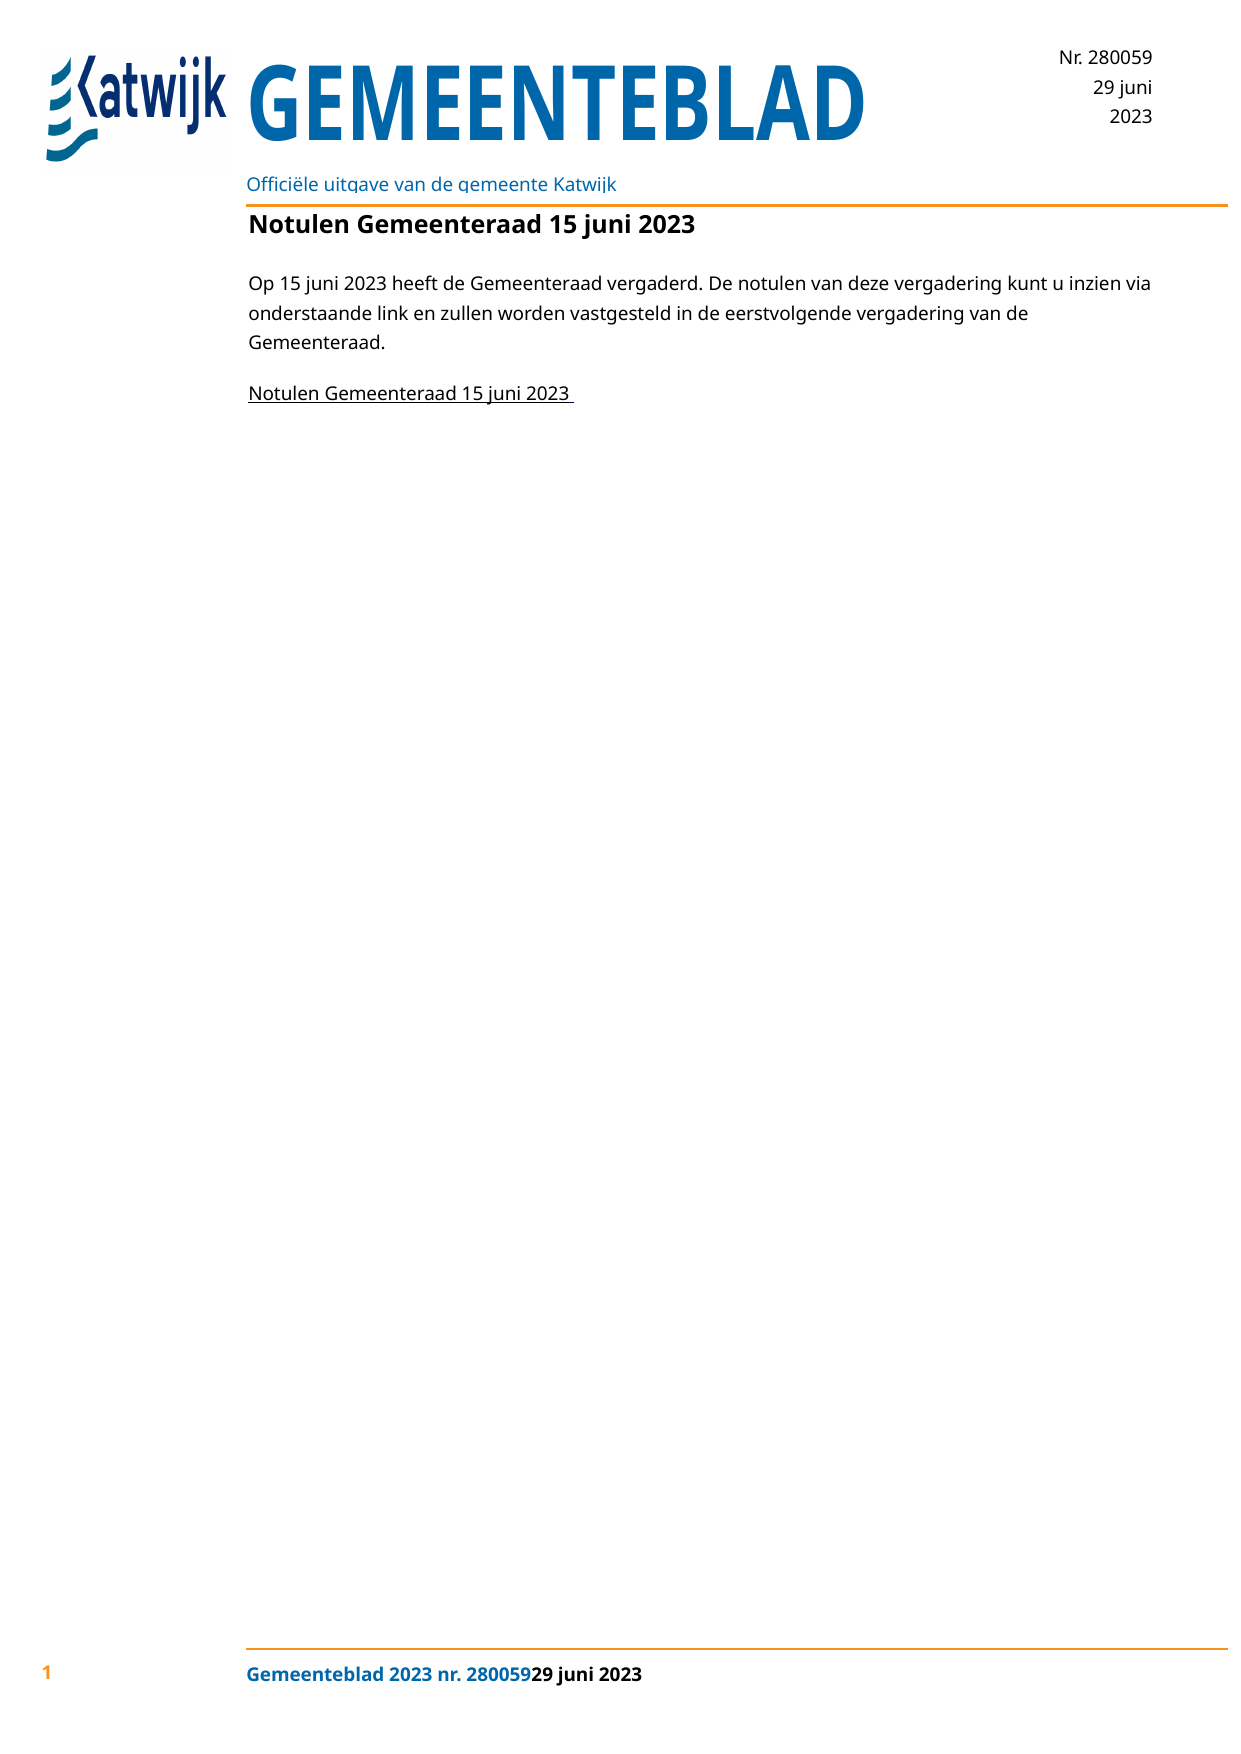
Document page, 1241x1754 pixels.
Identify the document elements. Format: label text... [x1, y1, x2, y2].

text Op 15 juni 2023 heeft de Gemeenteraad vergaderd. De notulen van deze vergadering kunt u inzien via onderstaande link en zullen worden vastgesteld in de eerstvolgende vergadering van de Gemeenteraad. [248, 270, 1152, 355]
text Notulen Gemeenteraad 15 juni 2023 [248, 207, 1152, 241]
text Notulen Gemeenteraad 15 juni 2023 [248, 380, 1152, 406]
picture [41, 47, 231, 172]
